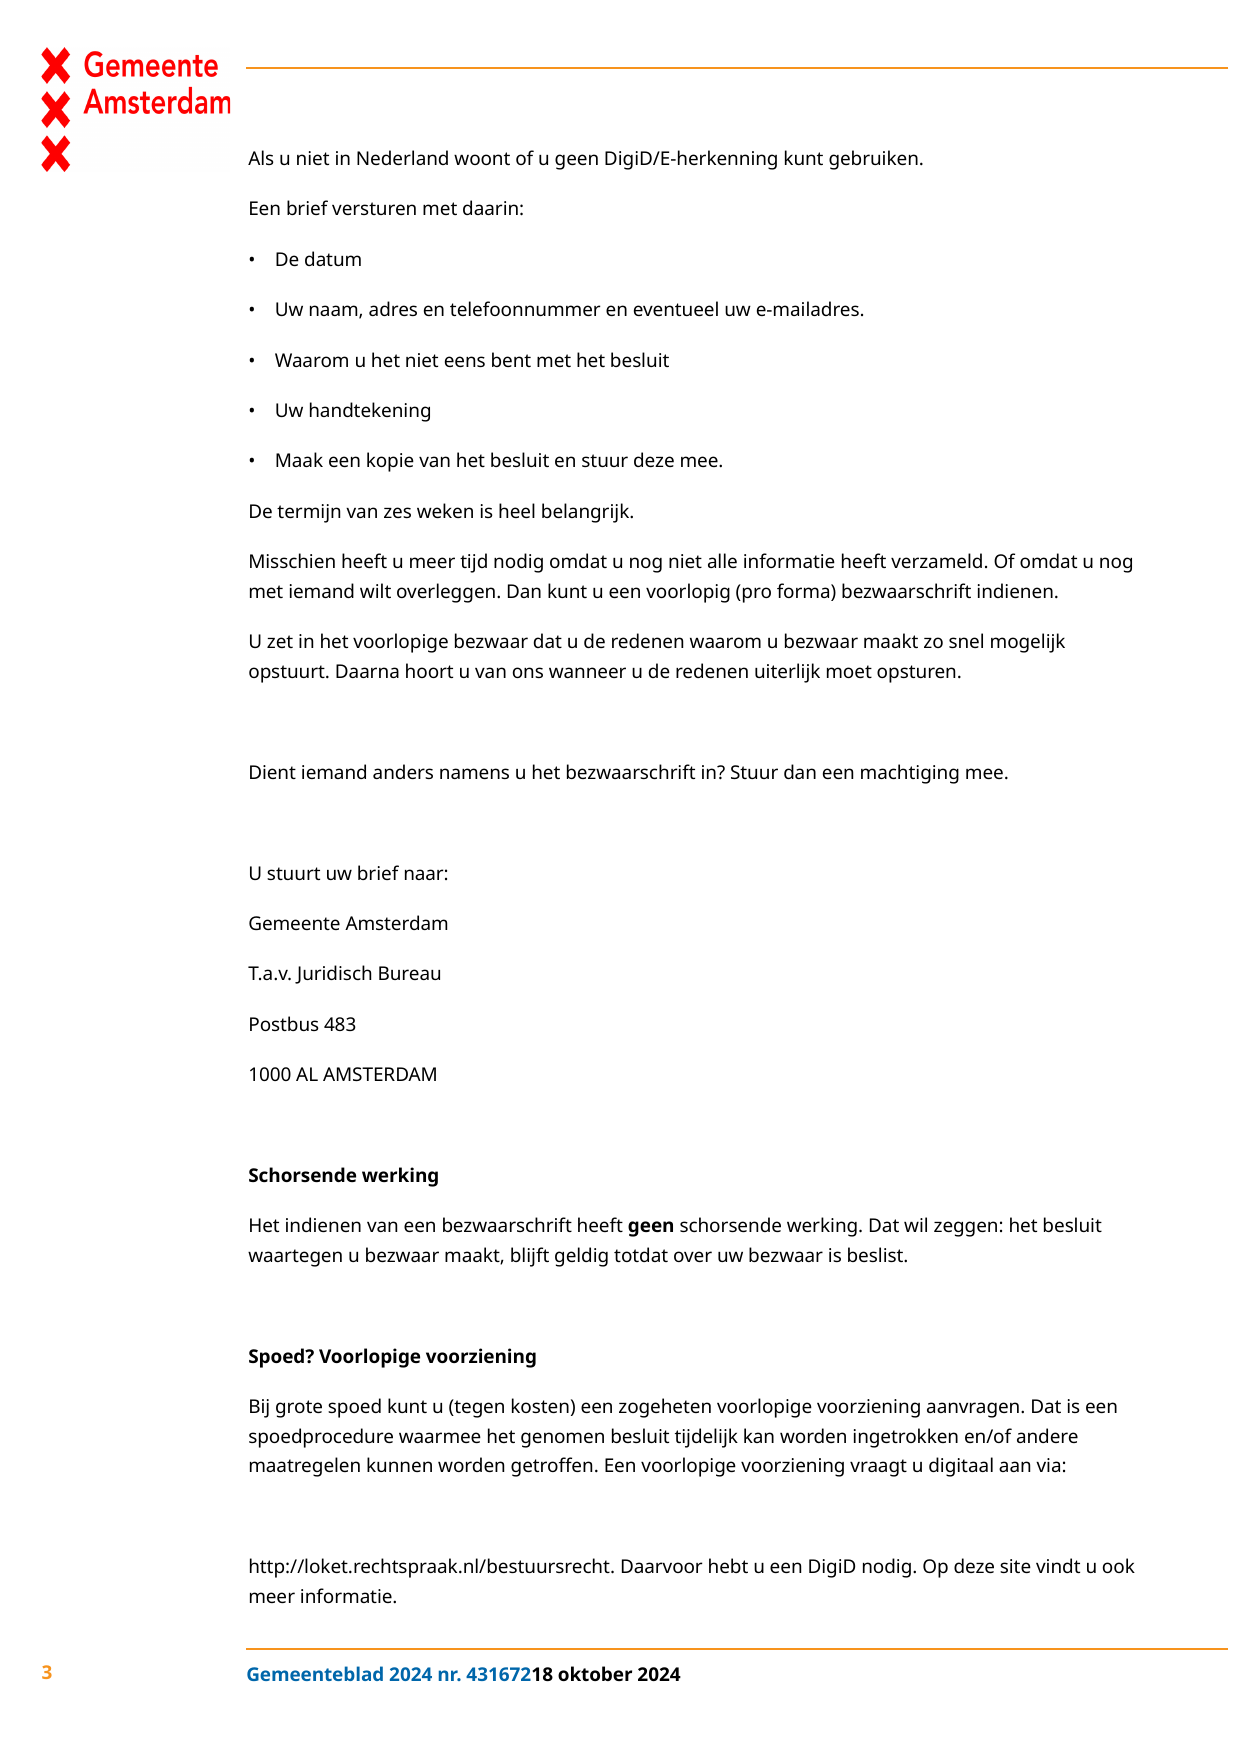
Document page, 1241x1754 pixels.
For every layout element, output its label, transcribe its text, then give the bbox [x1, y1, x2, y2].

text U zet in het voorlopige bezwaar dat u de redenen waarom u bezwaar maakt zo snel mogelijk opstuurt. Daarna hoort u van ons wanneer u de redenen uiterlijk moet opsturen. [248, 628, 1152, 684]
text Spoed? Voorlopige voorziening [248, 1343, 1152, 1369]
text Gemeente Amsterdam [248, 910, 1152, 936]
text 1000 AL AMSTERDAM [248, 1061, 1152, 1087]
text Misschien heeft u meer tijd nodig omdat u nog niet alle informatie heeft verzameld. Of omdat u nog met iemand wilt overleggen. Dan kunt u een voorlopig (pro forma) bezwaarschrift indienen. [248, 548, 1152, 604]
text • Uw naam, adres en telefoonnummer en eventueel uw e-mailadres. [248, 296, 1152, 322]
text http://loket.rechtspraak.nl/bestuursrecht. Daarvoor hebt u een DigiD nodig. Op deze site vindt u ook meer informatie. [248, 1553, 1152, 1609]
text De termijn van zes weken is heel belangrijk. [248, 498, 1152, 524]
text • Uw handtekening [248, 397, 1152, 423]
text • Waarom u het niet eens bent met het besluit [248, 347, 1152, 373]
text Dient iemand anders namens u het bezwaarschrift in? Stuur dan een machtiging mee. [248, 759, 1152, 785]
text U stuurt uw brief naar: [248, 860, 1152, 886]
text Bij grote spoed kunt u (tegen kosten) een zogeheten voorlopige voorziening aanvragen. Dat is een spoedprocedure waarmee het genomen besluit tijdelijk kan worden ingetrokken en/of andere maatregelen kunnen worden getroffen. Een voorlopige voorziening vraagt u digitaal aan via: [248, 1393, 1152, 1478]
text • Maak een kopie van het besluit en stuur deze mee. [248, 448, 1152, 473]
text • De datum [248, 246, 1152, 272]
text Als u niet in Nederland woont of u geen DigiD/E-herkenning kunt gebruiken. [248, 145, 1152, 171]
text Postbus 483 [248, 1011, 1152, 1037]
text T.a.v. Juridisch Bureau [248, 961, 1152, 986]
picture [41, 47, 231, 172]
text Het indienen van een bezwaarschrift heeft geen schorsende werking. Dat wil zeggen: het besluit waartegen u bezwaar maakt, blijft geldig totdat over uw bezwaar is beslist. [248, 1213, 1152, 1268]
text Een brief versturen met daarin: [248, 196, 1152, 221]
text Schorsende werking [248, 1162, 1152, 1188]
